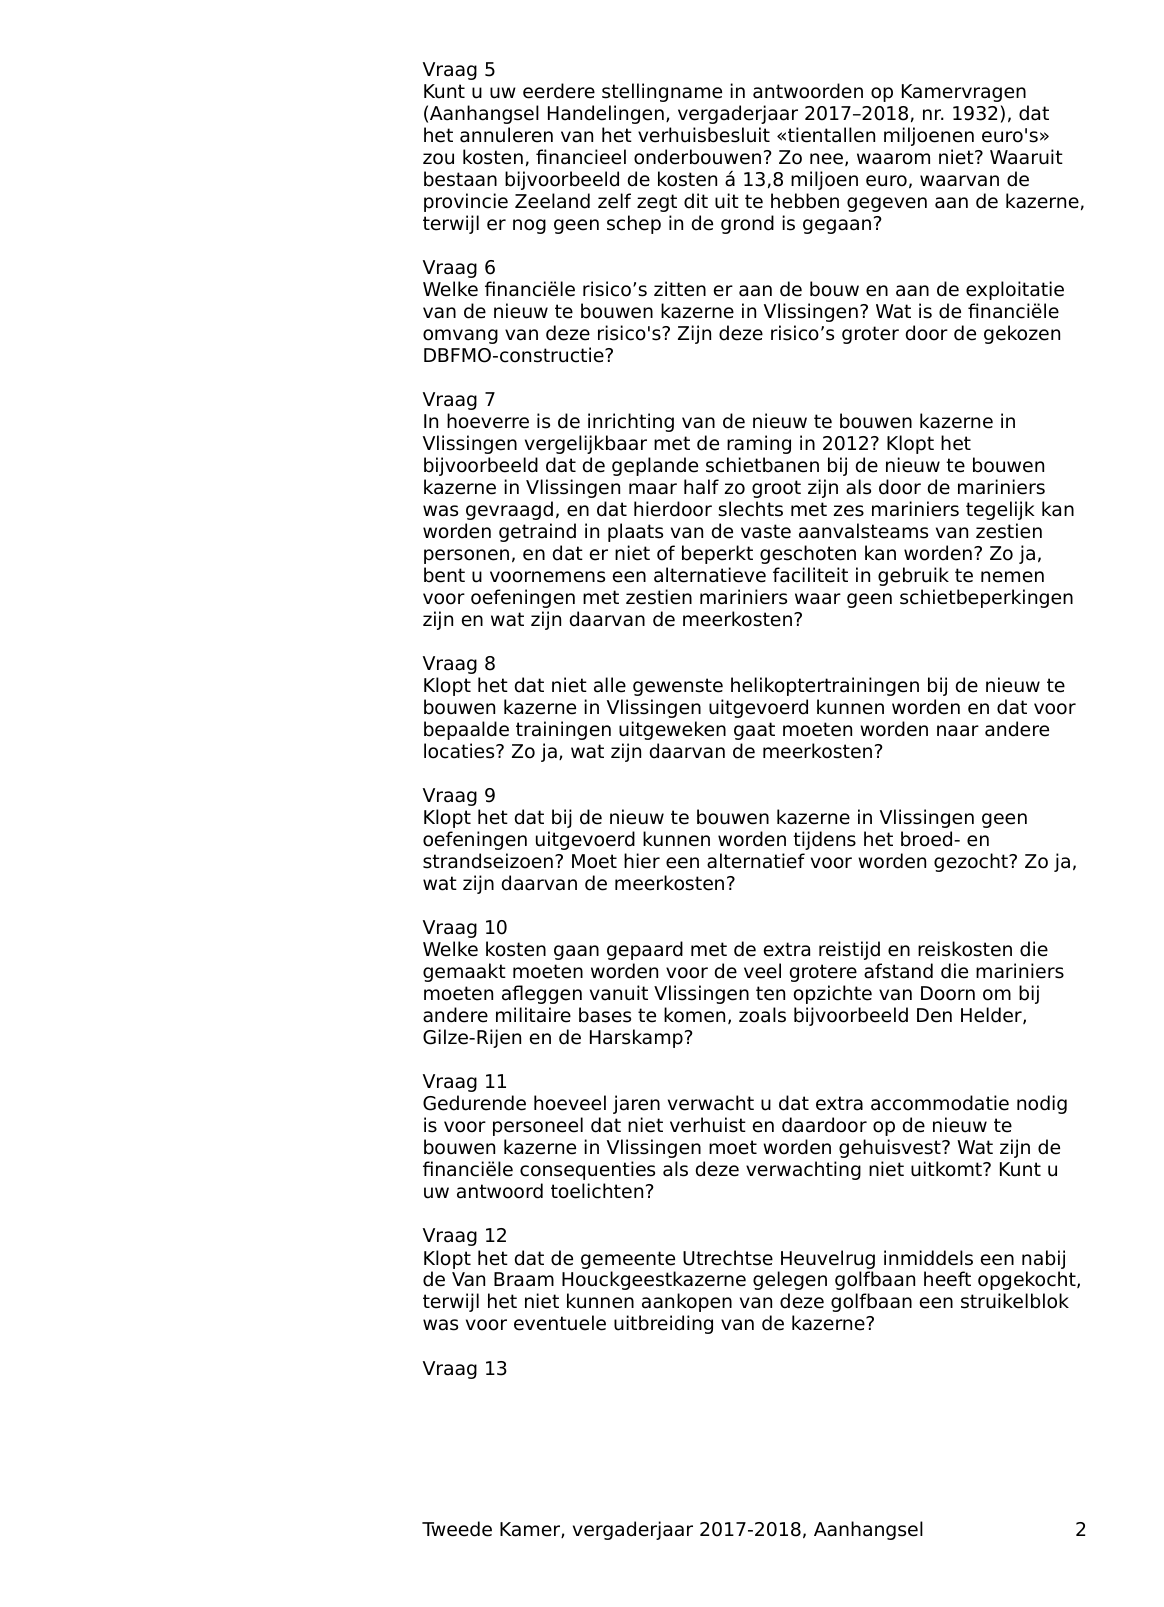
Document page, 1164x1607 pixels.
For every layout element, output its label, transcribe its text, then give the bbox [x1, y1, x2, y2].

text Vraag 13 [422, 1357, 1087, 1379]
text Vraag 10 [422, 917, 1087, 939]
text Klopt het dat de gemeente Utrechtse Heuvelrug inmiddels een nabij de Van Braam Houckgeestkazerne gelegen golfbaan heeft opgekocht, terwijl het niet kunnen aankopen van deze golfbaan een struikelblok was voor eventuele uitbreiding van de kazerne? [422, 1247, 1087, 1335]
text Welke financiële risico’s zitten er aan de bouw en aan de exploitatie van de nieuw te bouwen kazerne in Vlissingen? Wat is de financiële omvang van deze risico's? Zijn deze risico’s groter door de gekozen DBFMO-constructie? [422, 279, 1087, 367]
text Klopt het dat bij de nieuw te bouwen kazerne in Vlissingen geen oefeningen uitgevoerd kunnen worden tijdens het broed- en strandseizoen? Moet hier een alternatief voor worden gezocht? Zo ja, wat zijn daarvan de meerkosten? [422, 807, 1087, 895]
text Vraag 7 [422, 389, 1087, 411]
text Vraag 5 [422, 59, 1087, 81]
text Vraag 6 [422, 257, 1087, 279]
text Vraag 12 [422, 1225, 1087, 1247]
text In hoeverre is de inrichting van de nieuw te bouwen kazerne in Vlissingen vergelijkbaar met de raming in 2012? Klopt het bijvoorbeeld dat de geplande schietbanen bij de nieuw te bouwen kazerne in Vlissingen maar half zo groot zijn als door de mariniers was gevraagd, en dat hierdoor slechts met zes mariniers tegelijk kan worden getraind in plaats van de vaste aanvalsteams van zestien personen, en dat er niet of beperkt geschoten kan worden? Zo ja, bent u voornemens een alternatieve faciliteit in gebruik te nemen voor oefeningen met zestien mariniers waar geen schietbeperkingen zijn en wat zijn daarvan de meerkosten? [422, 411, 1087, 631]
text Gedurende hoeveel jaren verwacht u dat extra accommodatie nodig is voor personeel dat niet verhuist en daardoor op de nieuw te bouwen kazerne in Vlissingen moet worden gehuisvest? Wat zijn de financiële consequenties als deze verwachting niet uitkomt? Kunt u uw antwoord toelichten? [422, 1093, 1087, 1203]
text Welke kosten gaan gepaard met de extra reistijd en reiskosten die gemaakt moeten worden voor de veel grotere afstand die mariniers moeten afleggen vanuit Vlissingen ten opzichte van Doorn om bij andere militaire bases te komen, zoals bijvoorbeeld Den Helder, Gilze-Rijen en de Harskamp? [422, 939, 1087, 1049]
text Vraag 11 [422, 1071, 1087, 1093]
text Vraag 9 [422, 785, 1087, 807]
text Klopt het dat niet alle gewenste helikoptertrainingen bij de nieuw te bouwen kazerne in Vlissingen uitgevoerd kunnen worden en dat voor bepaalde trainingen uitgeweken gaat moeten worden naar andere locaties? Zo ja, wat zijn daarvan de meerkosten? [422, 675, 1087, 763]
text Vraag 8 [422, 653, 1087, 675]
text Kunt u uw eerdere stellingname in antwoorden op Kamervragen (Aanhangsel Handelingen, vergaderjaar 2017–2018, nr. 1932), dat het annuleren van het verhuisbesluit «tientallen miljoenen euro's» zou kosten, financieel onderbouwen? Zo nee, waarom niet? Waaruit bestaan bijvoorbeeld de kosten á 13,8 miljoen euro, waarvan de provincie Zeeland zelf zegt dit uit te hebben gegeven aan de kazerne, terwijl er nog geen schep in de grond is gegaan? [422, 81, 1087, 235]
